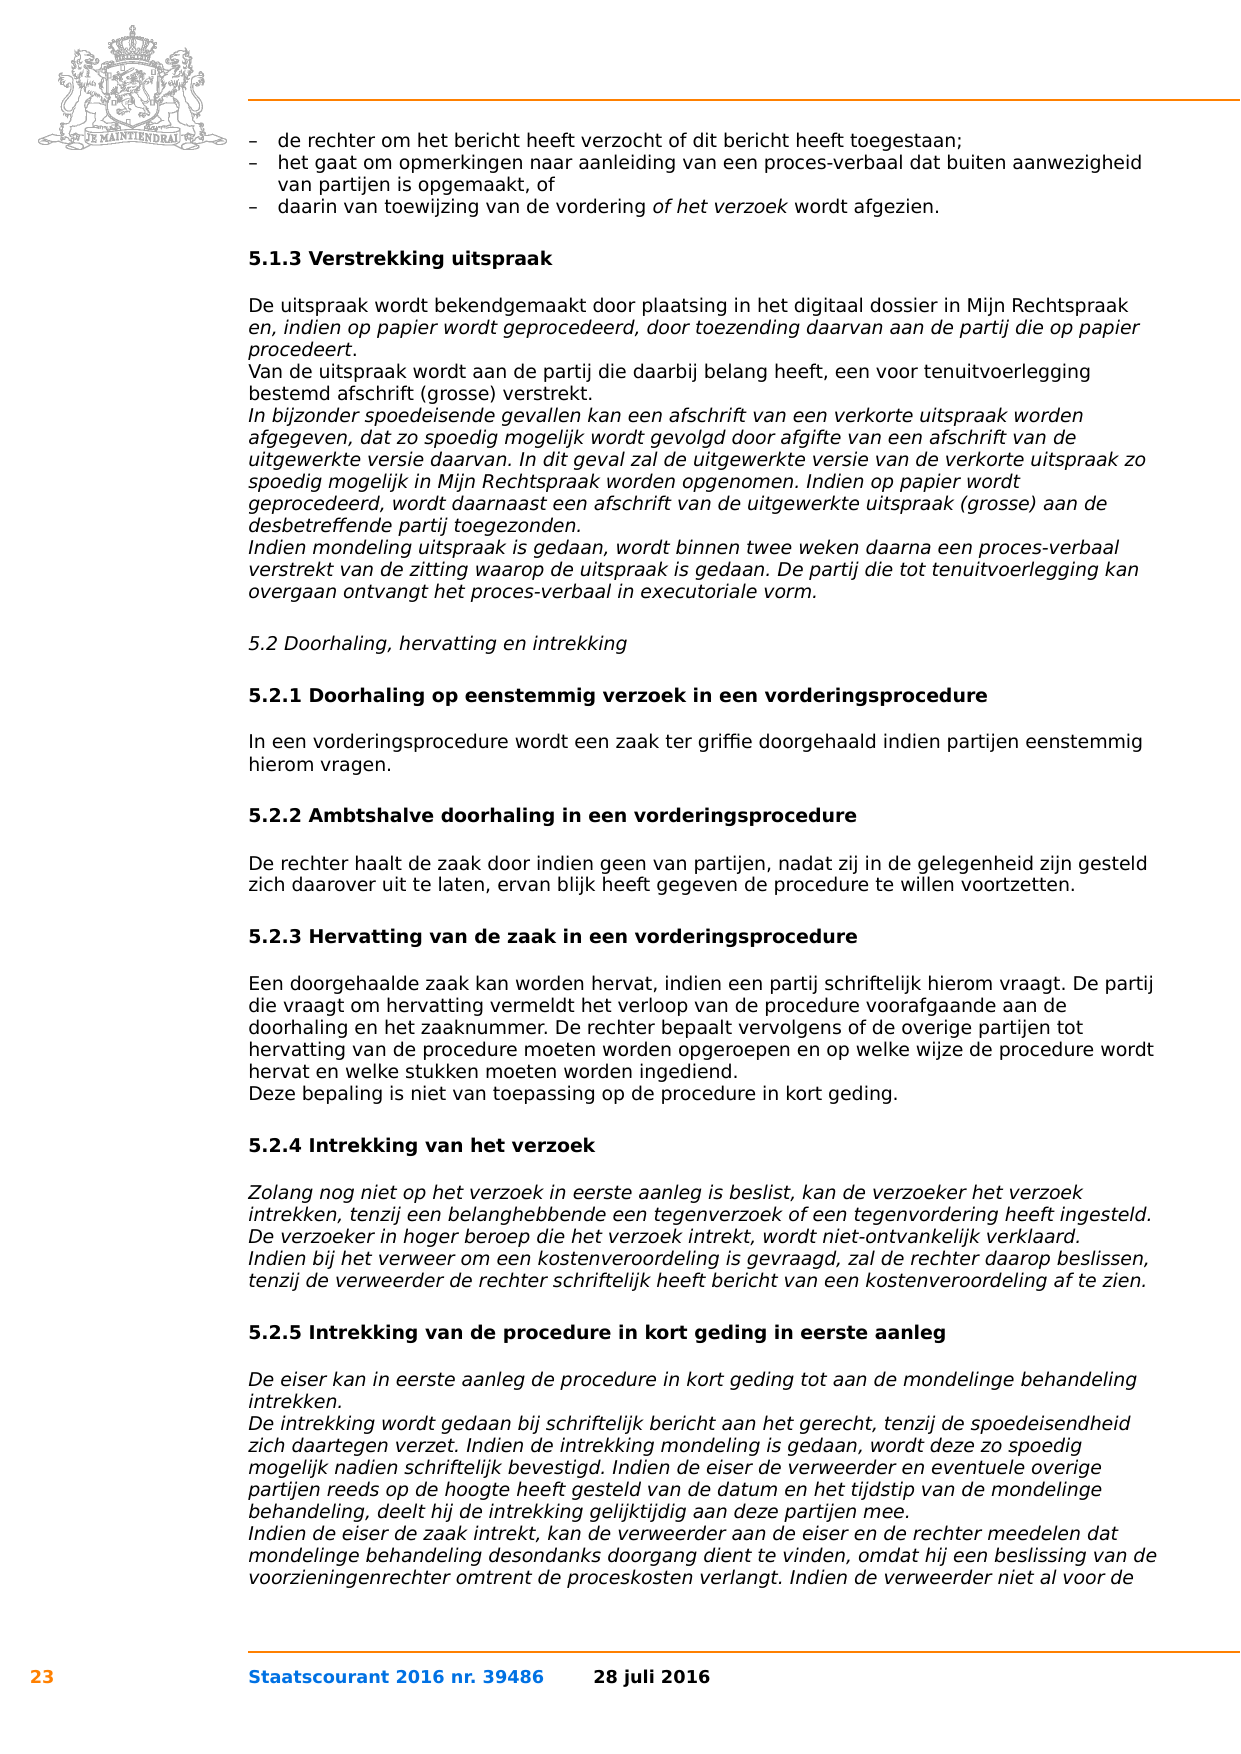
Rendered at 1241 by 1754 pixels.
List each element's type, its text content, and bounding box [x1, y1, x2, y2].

text Deze bepaling is niet van toepassing op de procedure in kort geding. [248, 1083, 1163, 1105]
text Indien mondeling uitspraak is gedaan, wordt binnen twee weken daarna een proces-verbaal verstrekt van de zitting waarop de uitspraak is gedaan. De partij die tot tenuitvoerlegging kan overgaan ontvangt het proces-verbaal in executoriale vorm. [248, 537, 1163, 602]
text Indien bij het verweer om een kostenveroordeling is gevraagd, zal de rechter daarop beslissen, tenzij de verweerder de rechter schriftelijk heeft bericht van een kostenveroordeling af te zien. [248, 1248, 1163, 1292]
text In een vorderingsprocedure wordt een zaak ter griffie doorgehaald indien partijen eenstemmig hierom vragen. [248, 731, 1163, 775]
subtitle 5.2.1 Doorhaling op eenstemmig verzoek in een vorderingsprocedure [248, 684, 1163, 706]
text De uitspraak wordt bekendgemaakt door plaatsing in het digitaal dossier in Mijn Rechtspraak en, indien op papier wordt geprocedeerd, door toezending daarvan aan de partij die op papier procedeert. [248, 295, 1163, 361]
text De rechter haalt de zaak door indien geen van partijen, nadat zij in de gelegenheid zijn gesteld zich daarover uit te laten, ervan blijk heeft gegeven de procedure te willen voortzetten. [248, 852, 1163, 896]
text De intrekking wordt gedaan bij schriftelijk bericht aan het gerecht, tenzij de spoedeisendheid zich daartegen verzet. Indien de intrekking mondeling is gedaan, wordt deze zo spoedig mogelijk nadien schriftelijk bevestigd. Indien de eiser de verweerder en eventuele overige partijen reeds op de hoogte heeft gesteld van de datum en het tijdstip van de mondelinge behandeling, deelt hij de intrekking gelijktijdig aan deze partijen mee. [248, 1413, 1163, 1523]
text Een doorgehaalde zaak kan worden hervat, indien een partij schriftelijk hierom vraagt. De partij die vraagt om hervatting vermeldt het verloop van de procedure voorafgaande aan de doorhaling en het zaaknummer. De rechter bepaalt vervolgens of de overige partijen tot hervatting van de procedure moeten worden opgeroepen en op welke wijze de procedure wordt hervat en welke stukken moeten worden ingediend. [248, 973, 1163, 1083]
text Indien de eiser de zaak intrekt, kan de verweerder aan de eiser en de rechter meedelen dat mondelinge behandeling desondanks doorgang dient te vinden, omdat hij een beslissing van de voorzieningenrechter omtrent de proceskosten verlangt. Indien de verweerder niet al voor de [248, 1523, 1163, 1589]
text In bijzonder spoedeisende gevallen kan een afschrift van een verkorte uitspraak worden afgegeven, dat zo spoedig mogelijk wordt gevolgd door afgifte van een afschrift van de uitgewerkte versie daarvan. In dit geval zal de uitgewerkte versie van de verkorte uitspraak zo spoedig mogelijk in Mijn Rechtspraak worden opgenomen. Indien op papier wordt geprocedeerd, wordt daarnaast een afschrift van de uitgewerkte uitspraak (grosse) aan de desbetreffende partij toegezonden. [248, 405, 1163, 537]
subtitle 5.2.2 Ambtshalve doorhaling in een vorderingsprocedure [248, 805, 1163, 827]
subtitle 5.2 Doorhaling, hervatting en intrekking [248, 632, 1163, 654]
subtitle 5.2.4 Intrekking van het verzoek [248, 1135, 1163, 1157]
text Van de uitspraak wordt aan de partij die daarbij belang heeft, een voor tenuitvoerlegging bestemd afschrift (grosse) verstrekt. [248, 361, 1163, 405]
subtitle 5.2.3 Hervatting van de zaak in een vorderingsprocedure [248, 926, 1163, 948]
subtitle 5.1.3 Verstrekking uitspraak [248, 248, 1163, 270]
text – de rechter om het bericht heeft verzocht of dit bericht heeft toegestaan; [248, 130, 1163, 152]
text Zolang nog niet op het verzoek in eerste aanleg is beslist, kan de verzoeker het verzoek intrekken, tenzij een belanghebbende een tegenverzoek of een tegenvordering heeft ingesteld. De verzoeker in hoger beroep die het verzoek intrekt, wordt niet-ontvankelijk verklaard. [248, 1182, 1163, 1248]
subtitle 5.2.5 Intrekking van de procedure in kort geding in eerste aanleg [248, 1322, 1163, 1344]
picture [38, 25, 227, 150]
text – daarin van toewijzing van de vordering of het verzoek wordt afgezien. [248, 196, 1163, 218]
text – het gaat om opmerkingen naar aanleiding van een proces-verbaal dat buiten aanwezigheid van partijen is opgemaakt, of [248, 152, 1163, 196]
text De eiser kan in eerste aanleg de procedure in kort geding tot aan de mondelinge behandeling intrekken. [248, 1369, 1163, 1413]
